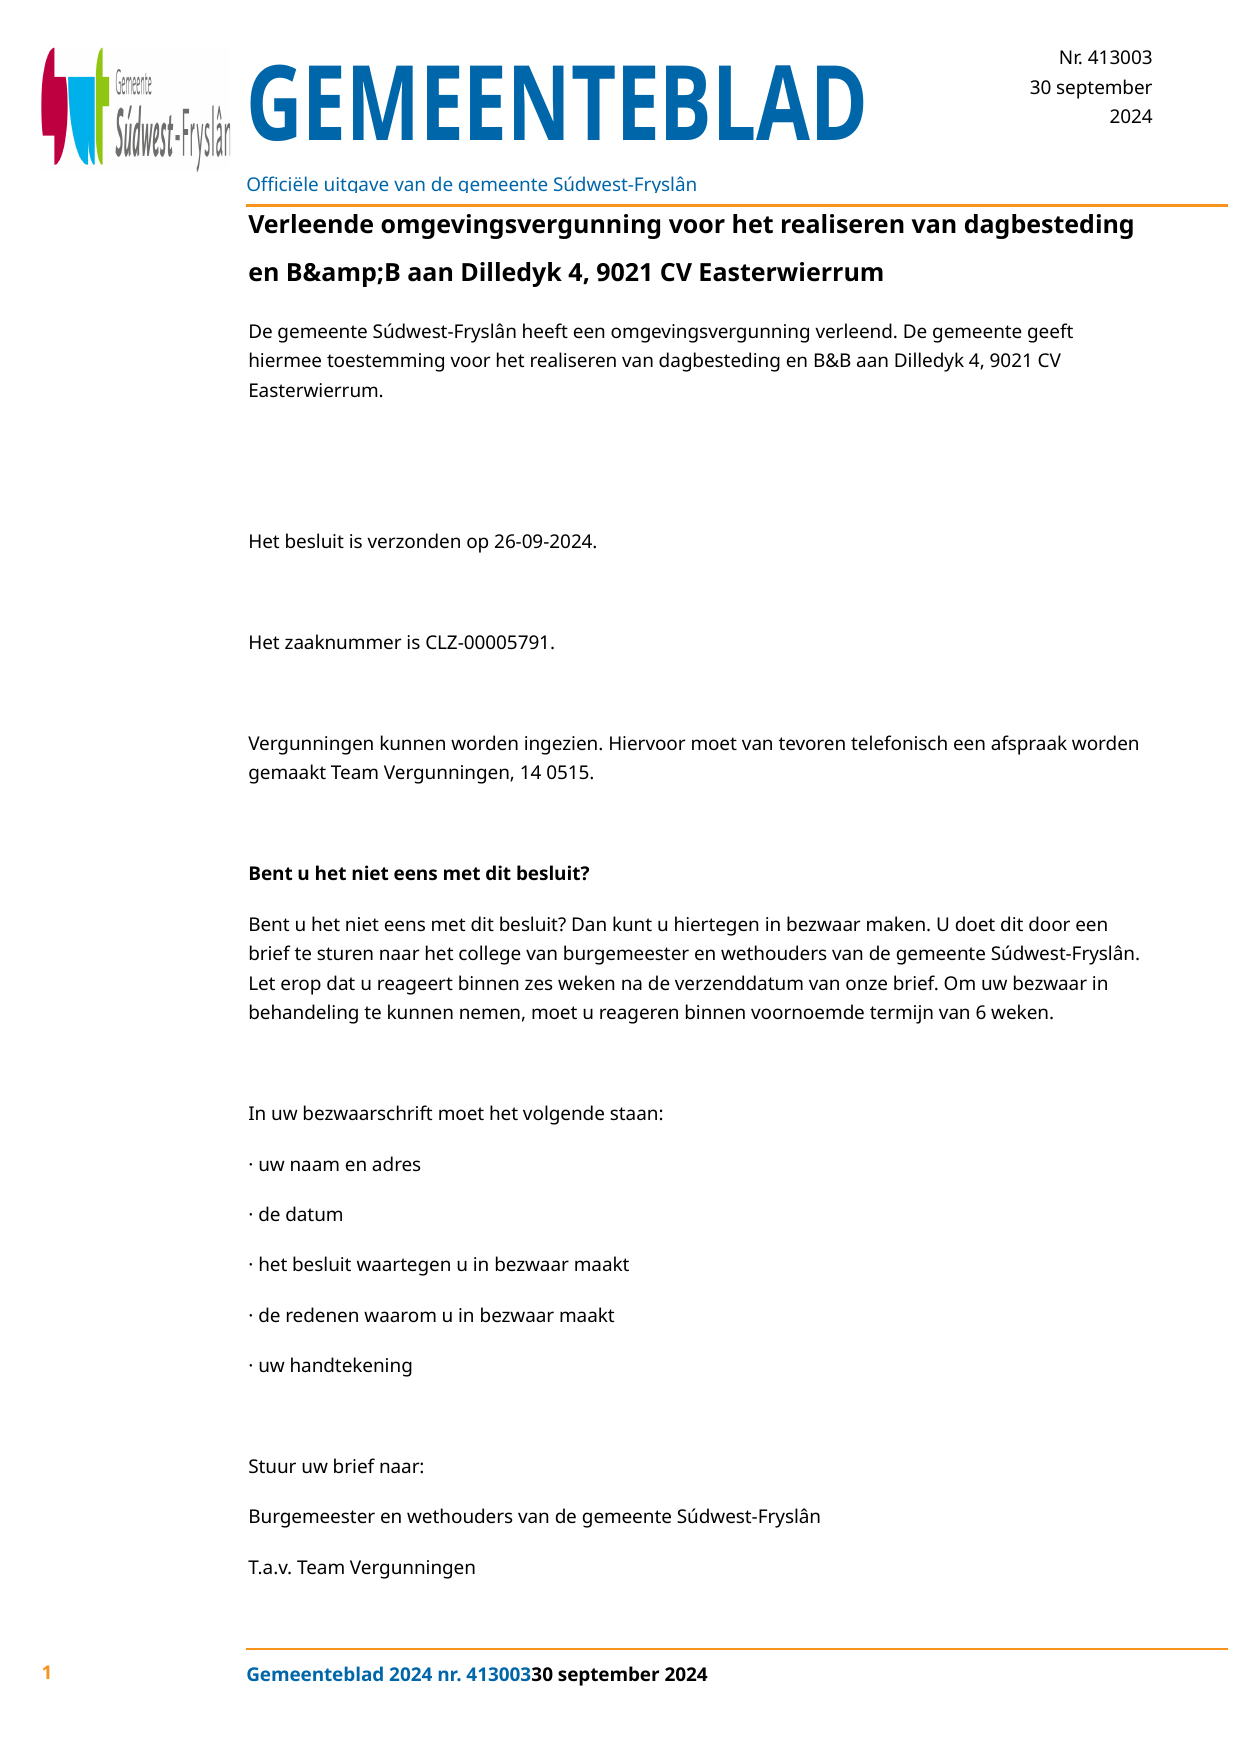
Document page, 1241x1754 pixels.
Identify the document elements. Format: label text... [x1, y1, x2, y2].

picture [41, 47, 231, 172]
text · uw handtekening [248, 1352, 1152, 1378]
text In uw bezwaarschrift moet het volgende staan: [248, 1100, 1152, 1126]
text Bent u het niet eens met dit besluit? Dan kunt u hiertegen in bezwaar maken. U doet dit door een brief te sturen naar het college van burgemeester en wethouders van de gemeente Súdwest-Fryslân. Let erop dat u reageert binnen zes weken na de verzenddatum van onze brief. Om uw bezwaar in behandeling te kunnen nemen, moet u reageren binnen voornoemde termijn van 6 weken. [248, 911, 1152, 1025]
text Stuur uw brief naar: [248, 1453, 1152, 1479]
text Het besluit is verzonden op 26-09-2024. [248, 528, 1152, 554]
text T.a.v. Team Vergunningen [248, 1554, 1152, 1580]
text Vergunningen kunnen worden ingezien. Hiervoor moet van tevoren telefonisch een afspraak worden gemaakt Team Vergunningen, 14 0515. [248, 730, 1152, 785]
text · de datum [248, 1201, 1152, 1227]
text · uw naam en adres [248, 1151, 1152, 1177]
text · de redenen waarom u in bezwaar maakt [248, 1302, 1152, 1328]
text Bent u het niet eens met dit besluit? [248, 860, 1152, 886]
text De gemeente Súdwest-Fryslân heeft een omgevingsvergunning verleend. De gemeente geeft hiermee toestemming voor het realiseren van dagbesteding en B&B aan Dilledyk 4, 9021 CV Easterwierrum. [248, 318, 1152, 403]
text Burgemeester en wethouders van de gemeente Súdwest-Fryslân [248, 1504, 1152, 1529]
text Het zaaknummer is CLZ-00005791. [248, 629, 1152, 655]
text · het besluit waartegen u in bezwaar maakt [248, 1252, 1152, 1277]
text Verleende omgevingsvergunning voor het realiseren van dagbesteding en B&amp;B aan Dilledyk 4, 9021 CV Easterwierrum [248, 207, 1152, 288]
